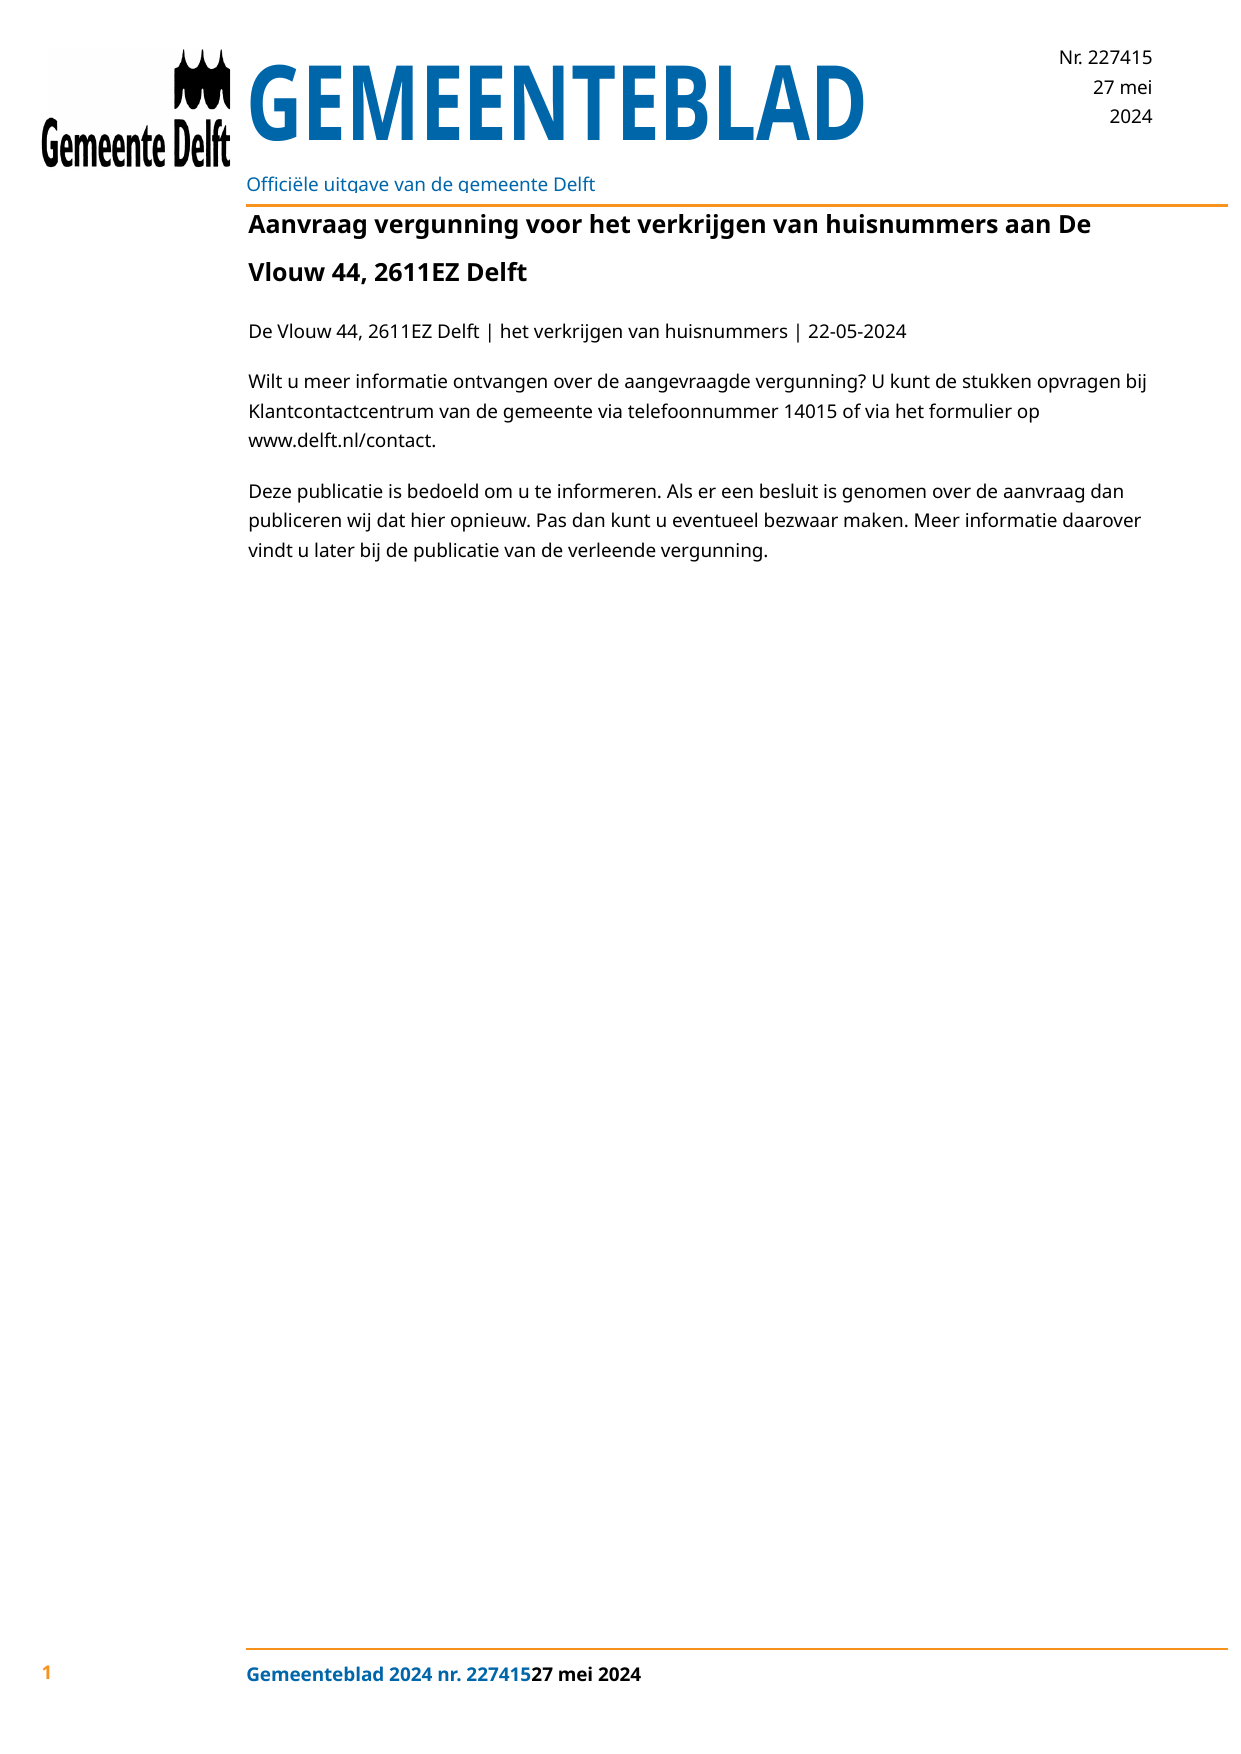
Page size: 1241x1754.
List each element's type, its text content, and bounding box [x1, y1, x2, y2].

text De Vlouw 44, 2611EZ Delft | het verkrijgen van huisnummers | 22-05-2024 [248, 318, 1152, 344]
text Aanvraag vergunning voor het verkrijgen van huisnummers aan De Vlouw 44, 2611EZ Delft [248, 207, 1152, 288]
text Deze publicatie is bedoeld om u te informeren. Als er een besluit is genomen over de aanvraag dan publiceren wij dat hier opnieuw. Pas dan kunt u eventueel bezwaar maken. Meer informatie daarover vindt u later bij de publicatie van de verleende vergunning. [248, 478, 1152, 563]
text Wilt u meer informatie ontvangen over de aangevraagde vergunning? U kunt de stukken opvragen bij Klantcontactcentrum van de gemeente via telefoonnummer 14015 of via het formulier op www.delft.nl/contact. [248, 368, 1152, 453]
picture [41, 47, 231, 172]
